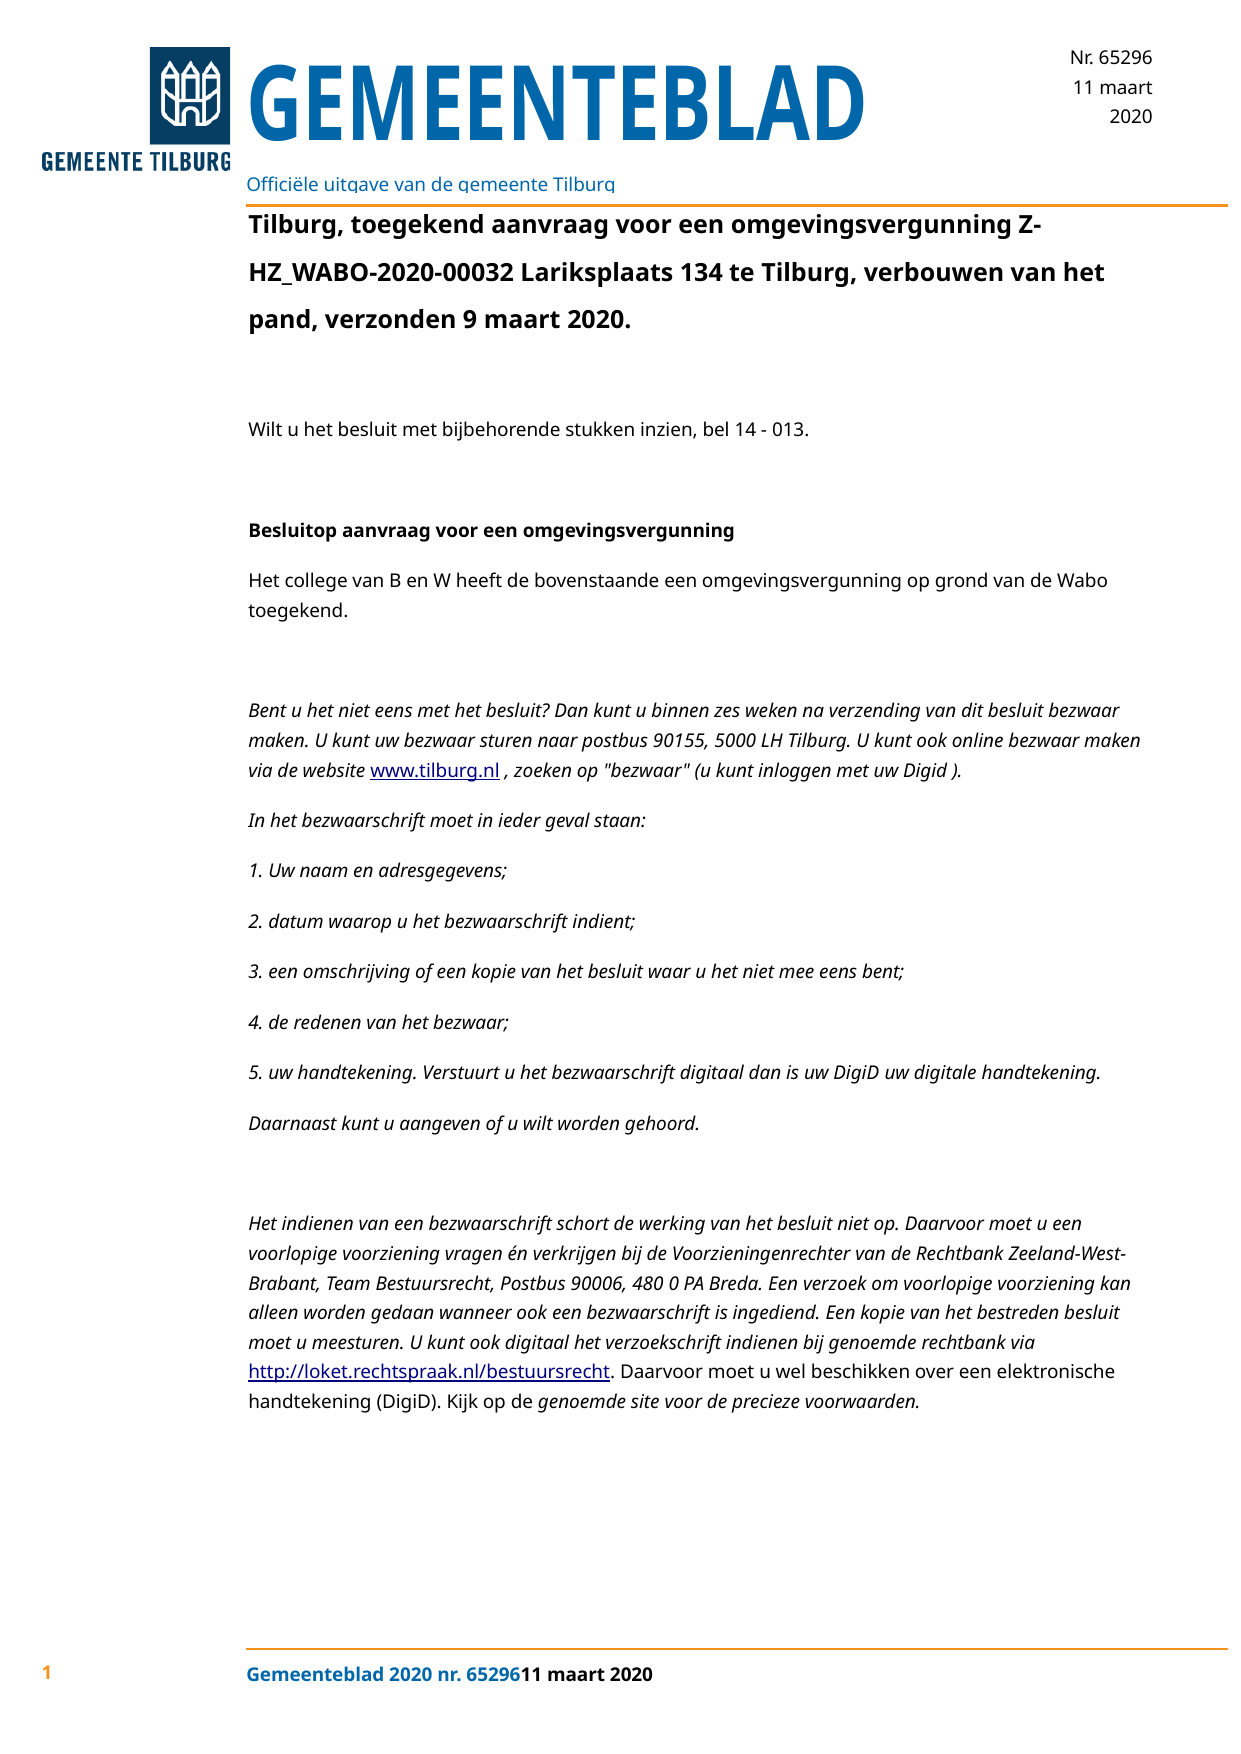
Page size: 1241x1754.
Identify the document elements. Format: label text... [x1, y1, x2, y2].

text Tilburg, toegekend aanvraag voor een omgevingsvergunning Z-HZ_WABO-2020-00032 Lariksplaats 134 te Tilburg, verbouwen van het pand, verzonden 9 maart 2020. [248, 207, 1152, 336]
text Daarnaast kunt u aangeven of u wilt worden gehoord. [248, 1110, 1152, 1135]
text Wilt u het besluit met bijbehorende stukken inzien, bel 14 - 013. [248, 416, 1152, 442]
text Het college van B en W heeft de bovenstaande een omgevingsvergunning op grond van de Wabo toegekend. [248, 567, 1152, 622]
text 5. uw handtekening. Verstuurt u het bezwaarschrift digitaal dan is uw DigiD uw digitale handtekening. [248, 1059, 1152, 1085]
text Het indienen van een bezwaarschrift schort de werking van het besluit niet op. Daarvoor moet u een voorlopige voorziening vragen én verkrijgen bij de Voorzieningenrechter van de Rechtbank Zeeland-West-Brabant, Team Bestuursrecht, Postbus 90006, 480 0 PA Breda. Een verzoek om voorlopige voorziening kan alleen worden gedaan wanneer ook een bezwaarschrift is ingediend. Een kopie van het bestreden besluit moet u meesturen. U kunt ook digitaal het verzoekschrift indienen bij genoemde rechtbank via http://loket.rechtspraak.nl/bestuursrecht. Daarvoor moet u wel beschikken over een elektronische handtekening (DigiD). Kijk op de genoemde site voor de precieze voorwaarden. [248, 1211, 1152, 1414]
text 1. Uw naam en adresgegevens; [248, 858, 1152, 883]
text 3. een omschrijving of een kopie van het besluit waar u het niet mee eens bent; [248, 958, 1152, 984]
text Besluitop aanvraag voor een omgevingsvergunning [248, 517, 1152, 542]
text 4. de redenen van het bezwaar; [248, 1009, 1152, 1034]
text In het bezwaarschrift moet in ieder geval staan: [248, 807, 1152, 833]
text Bent u het niet eens met het besluit? Dan kunt u binnen zes weken na verzending van dit besluit bezwaar maken. U kunt uw bezwaar sturen naar postbus 90155, 5000 LH Tilburg. U kunt ook online bezwaar maken via de website www.tilburg.nl , zoeken op "bezwaar" (u kunt inloggen met uw Digid ). [248, 698, 1152, 782]
text 2. datum waarop u het bezwaarschrift indient; [248, 908, 1152, 934]
picture [41, 47, 231, 172]
